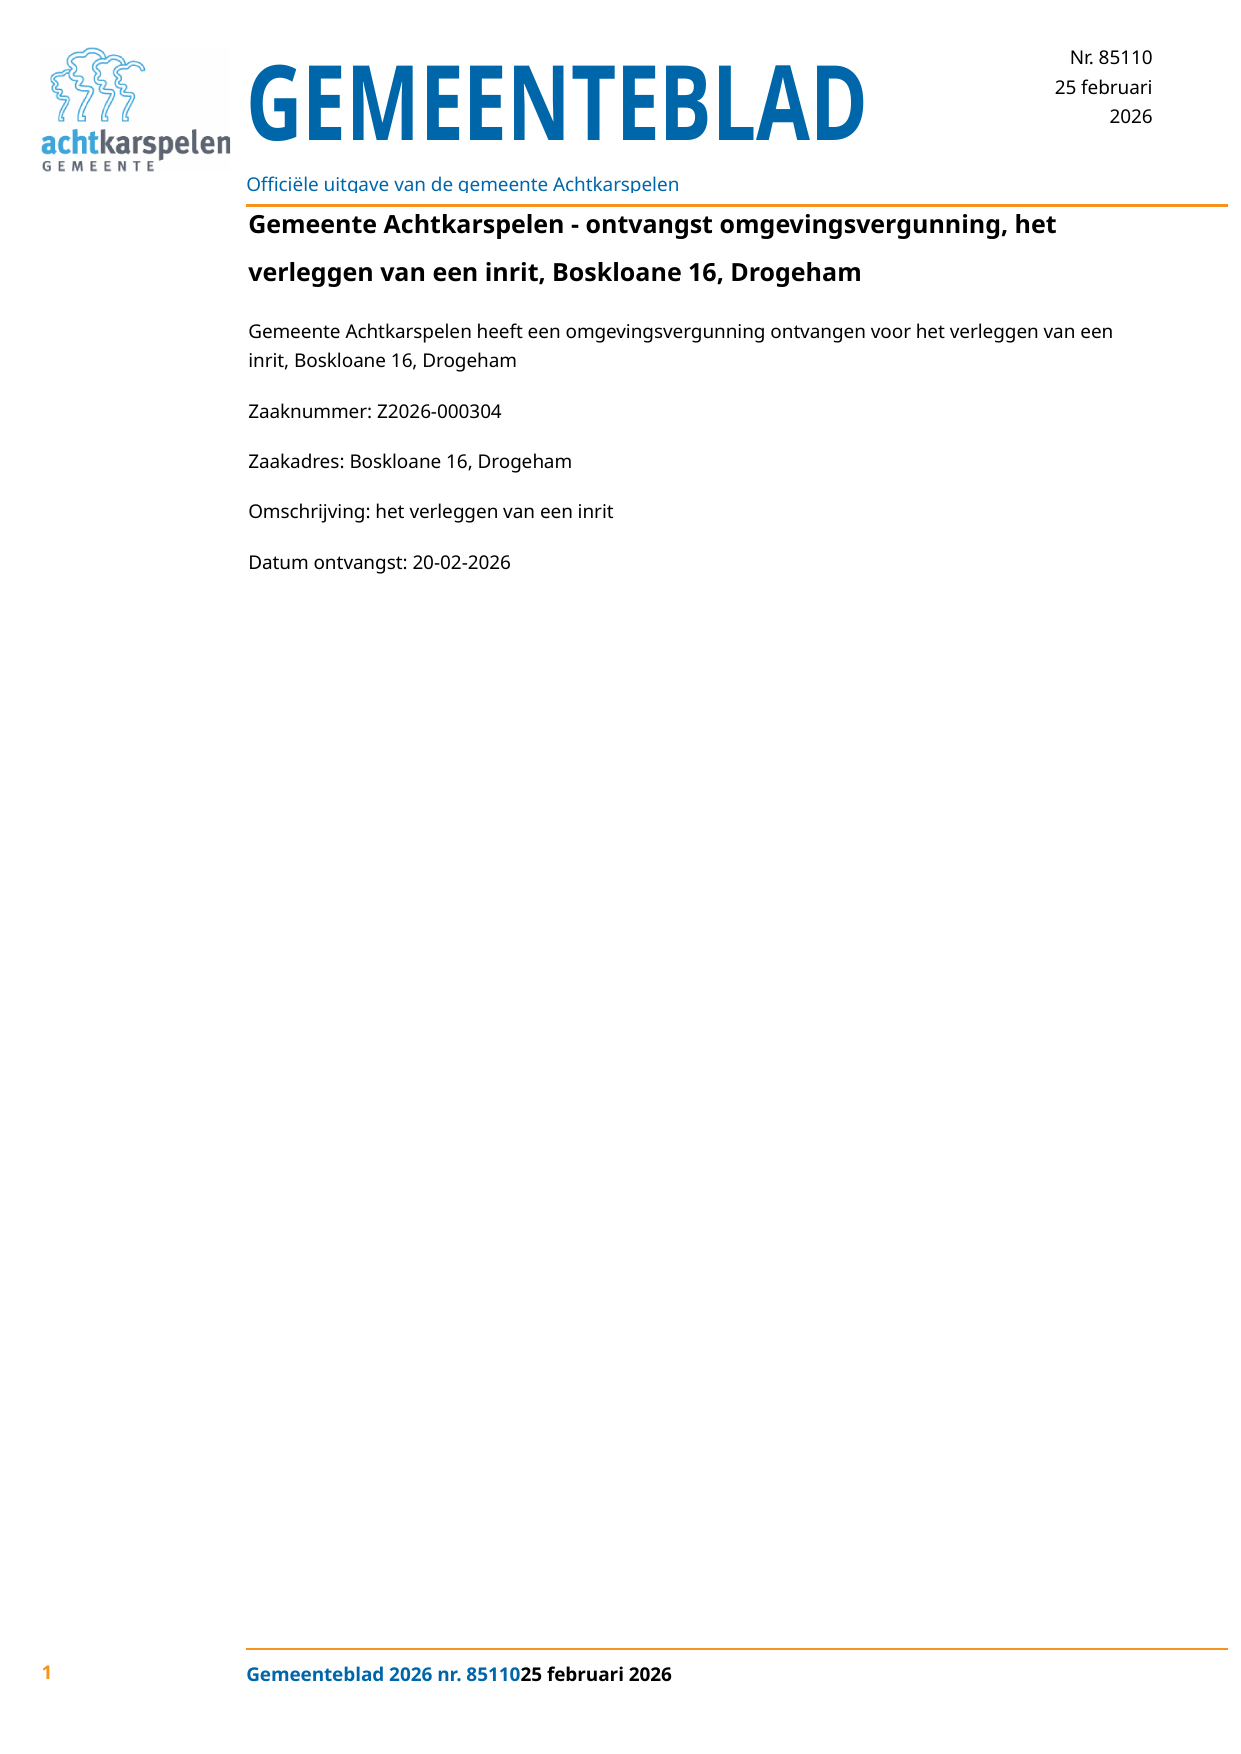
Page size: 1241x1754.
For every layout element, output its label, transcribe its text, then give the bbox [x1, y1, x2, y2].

text Zaakadres: Boskloane 16, Drogeham [248, 448, 1152, 474]
text Gemeente Achtkarspelen - ontvangst omgevingsvergunning, het verleggen van een inrit, Boskloane 16, Drogeham [248, 207, 1152, 288]
text Omschrijving: het verleggen van een inrit [248, 499, 1152, 524]
text Datum ontvangst: 20-02-2026 [248, 549, 1152, 575]
text Gemeente Achtkarspelen heeft een omgevingsvergunning ontvangen voor het verleggen van een inrit, Boskloane 16, Drogeham [248, 318, 1152, 373]
picture [41, 47, 231, 172]
text Zaaknummer: Z2026-000304 [248, 398, 1152, 424]
